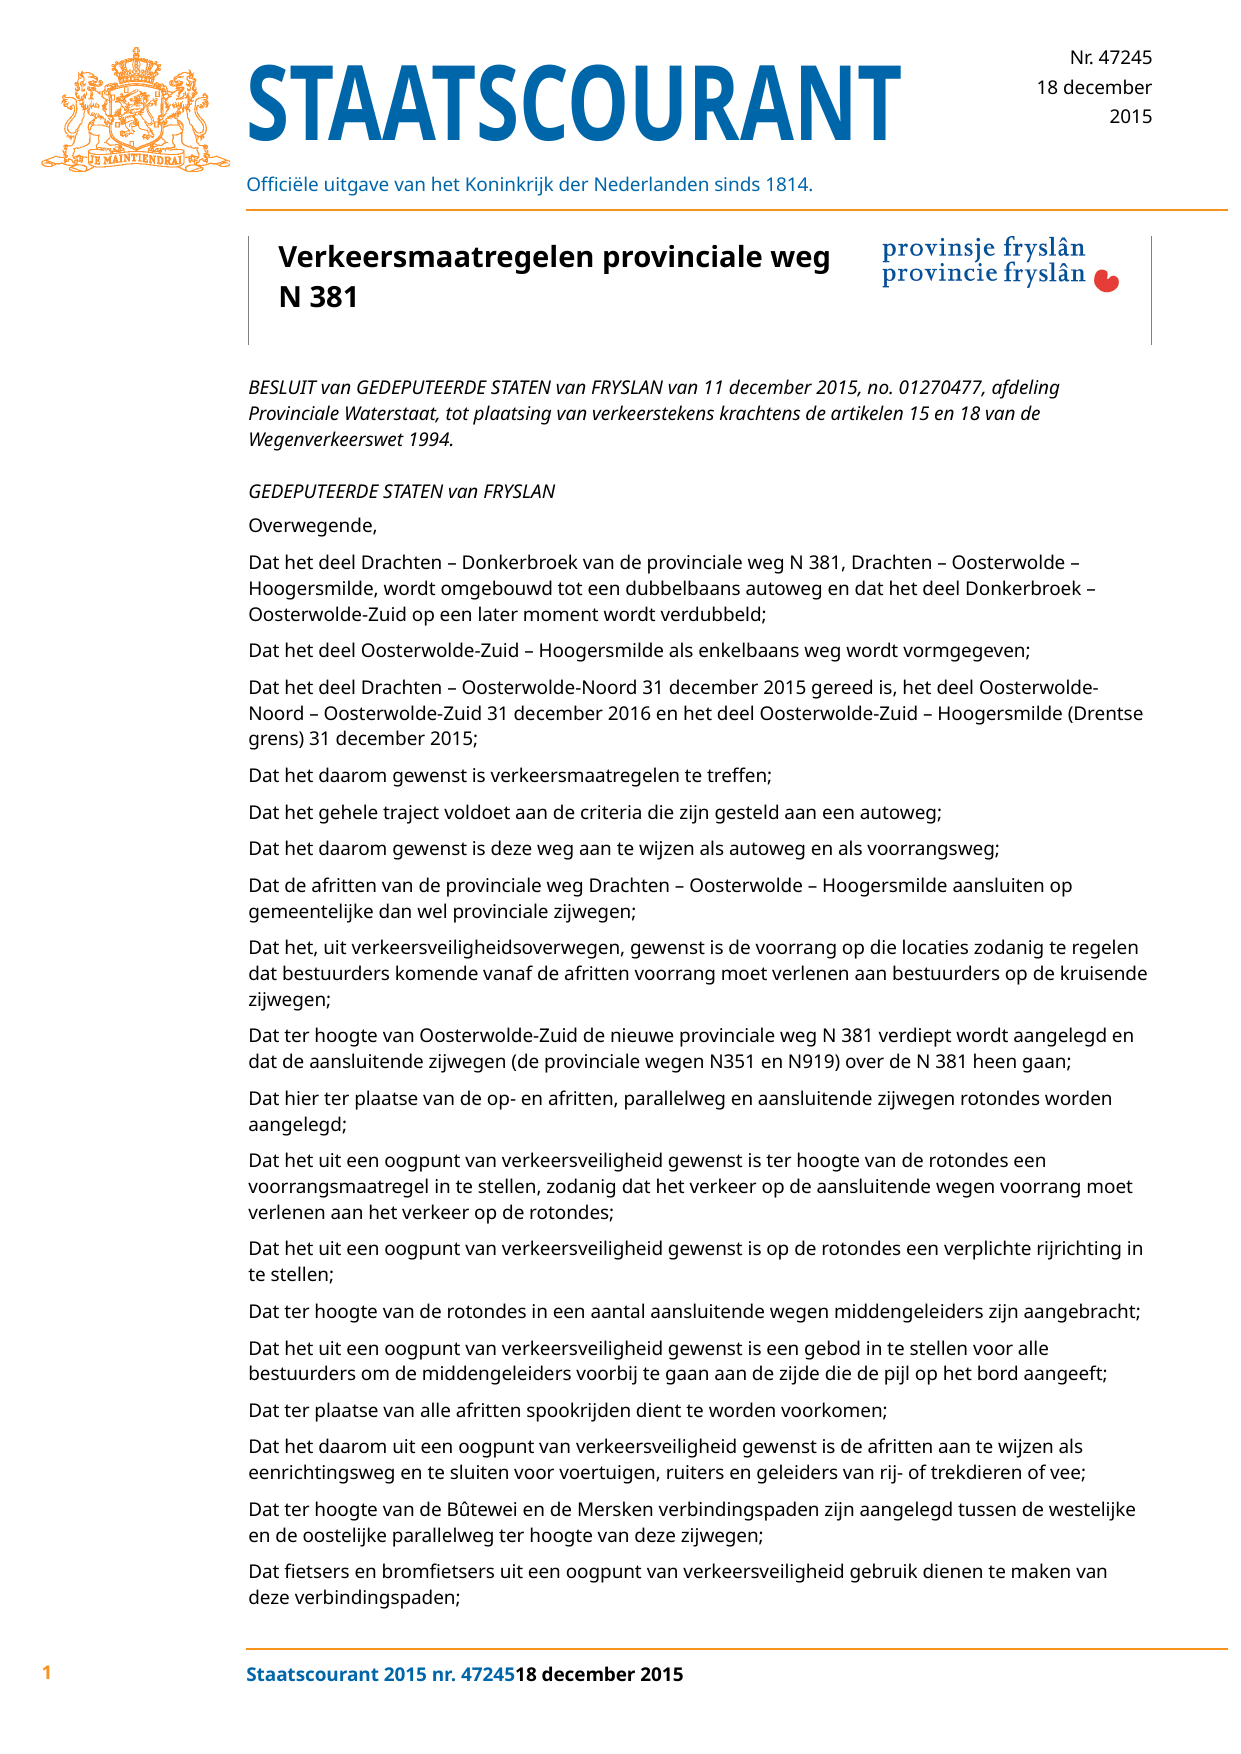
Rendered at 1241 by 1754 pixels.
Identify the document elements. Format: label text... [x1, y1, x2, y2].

text Dat het deel Drachten – Oosterwolde-Noord 31 december 2015 gereed is, het deel Oosterwolde-Noord – Oosterwolde-Zuid 31 december 2016 en het deel Oosterwolde-Zuid – Hoogersmilde (Drentse grens) 31 december 2015; [248, 674, 1152, 751]
text Dat het daarom uit een oogpunt van verkeersveiligheid gewenst is de afritten aan te wijzen als eenrichtingsweg en te sluiten voor voertuigen, ruiters en geleiders van rij- of trekdieren of vee; [248, 1434, 1152, 1485]
text Dat fietsers en bromfietsers uit een oogpunt van verkeersveiligheid gebruik dienen te maken van deze verbindingspaden; [248, 1558, 1152, 1610]
text Dat het, uit verkeersveiligheidsoverwegen, gewenst is de voorrang op die locaties zodanig te regelen dat bestuurders komende vanaf de afritten voorrang moet verlenen aan bestuurders op de kruisende zijwegen; [248, 934, 1152, 1012]
text Dat de afritten van de provinciale weg Drachten – Oosterwolde – Hoogersmilde aansluiten op gemeentelijke dan wel provinciale zijwegen; [248, 872, 1152, 924]
text Dat het daarom gewenst is verkeersmaatregelen te treffen; [248, 762, 1152, 788]
text Dat het deel Drachten – Donkerbroek van de provinciale weg N 381, Drachten – Oosterwolde – Hoogersmilde, wordt omgebouwd tot een dubbelbaans autoweg en dat het deel Donkerbroek – Oosterwolde-Zuid op een later moment wordt verdubbeld; [248, 549, 1152, 626]
table_header [850, 294, 1151, 345]
text BESLUIT van GEDEPUTEERDE STATEN van FRYSLAN van 11 december 2015, no. 01270477, afdeling Provinciale Waterstaat, tot plaatsing van verkeerstekens krachtens de artikelen 15 en 18 van de Wegenverkeerswet 1994. [248, 374, 1152, 451]
text Dat ter hoogte van de Bûtewei en de Mersken verbindingspaden zijn aangelegd tussen de westelijke en de oostelijke parallelweg ter hoogte van deze zijwegen; [248, 1496, 1152, 1548]
text Dat het uit een oogpunt van verkeersveiligheid gewenst is ter hoogte van de rotondes een voorrangsmaatregel in te stellen, zodanig dat het verkeer op de aansluitende wegen voorrang moet verlenen aan het verkeer op de rotondes; [248, 1147, 1152, 1225]
text Dat het daarom gewenst is deze weg aan te wijzen als autoweg en als voorrangsweg; [248, 836, 1152, 861]
text Dat hier ter plaatse van de op- en afritten, parallelweg en aansluitende zijwegen rotondes worden aangelegd; [248, 1085, 1152, 1137]
text Dat het gehele traject voldoet aan de criteria die zijn gesteld aan een autoweg; [248, 799, 1152, 824]
picture [41, 47, 231, 172]
text Dat het deel Oosterwolde-Zuid – Hoogersmilde als enkelbaans weg wordt vormgegeven; [248, 637, 1152, 663]
text Overwegende, [248, 513, 1152, 538]
text Dat ter hoogte van de rotondes in een aantal aansluitende wegen middengeleiders zijn aangebracht; [248, 1298, 1152, 1324]
text GEDEPUTEERDE STATEN van FRYSLAN [248, 478, 1152, 504]
text Dat het uit een oogpunt van verkeersveiligheid gewenst is op de rotondes een verplichte rijrichting in te stellen; [248, 1236, 1152, 1287]
text Dat het uit een oogpunt van verkeersveiligheid gewenst is een gebod in te stellen voor alle bestuurders om de middengeleiders voorbij te gaan aan de zijde die de pijl op het bord aangeeft; [248, 1335, 1152, 1386]
picture [882, 236, 1119, 294]
table_header [1119, 236, 1151, 293]
table_header [850, 236, 882, 293]
table_header Verkeersmaatregelen provinciale weg N 381 [249, 236, 850, 345]
text Dat ter hoogte van Oosterwolde-Zuid de nieuwe provinciale weg N 381 verdiept wordt aangelegd en dat de aansluitende zijwegen (de provinciale wegen N351 en N919) over de N 381 heen gaan; [248, 1023, 1152, 1074]
text Dat ter plaatse van alle afritten spookrijden dient te worden voorkomen; [248, 1397, 1152, 1423]
